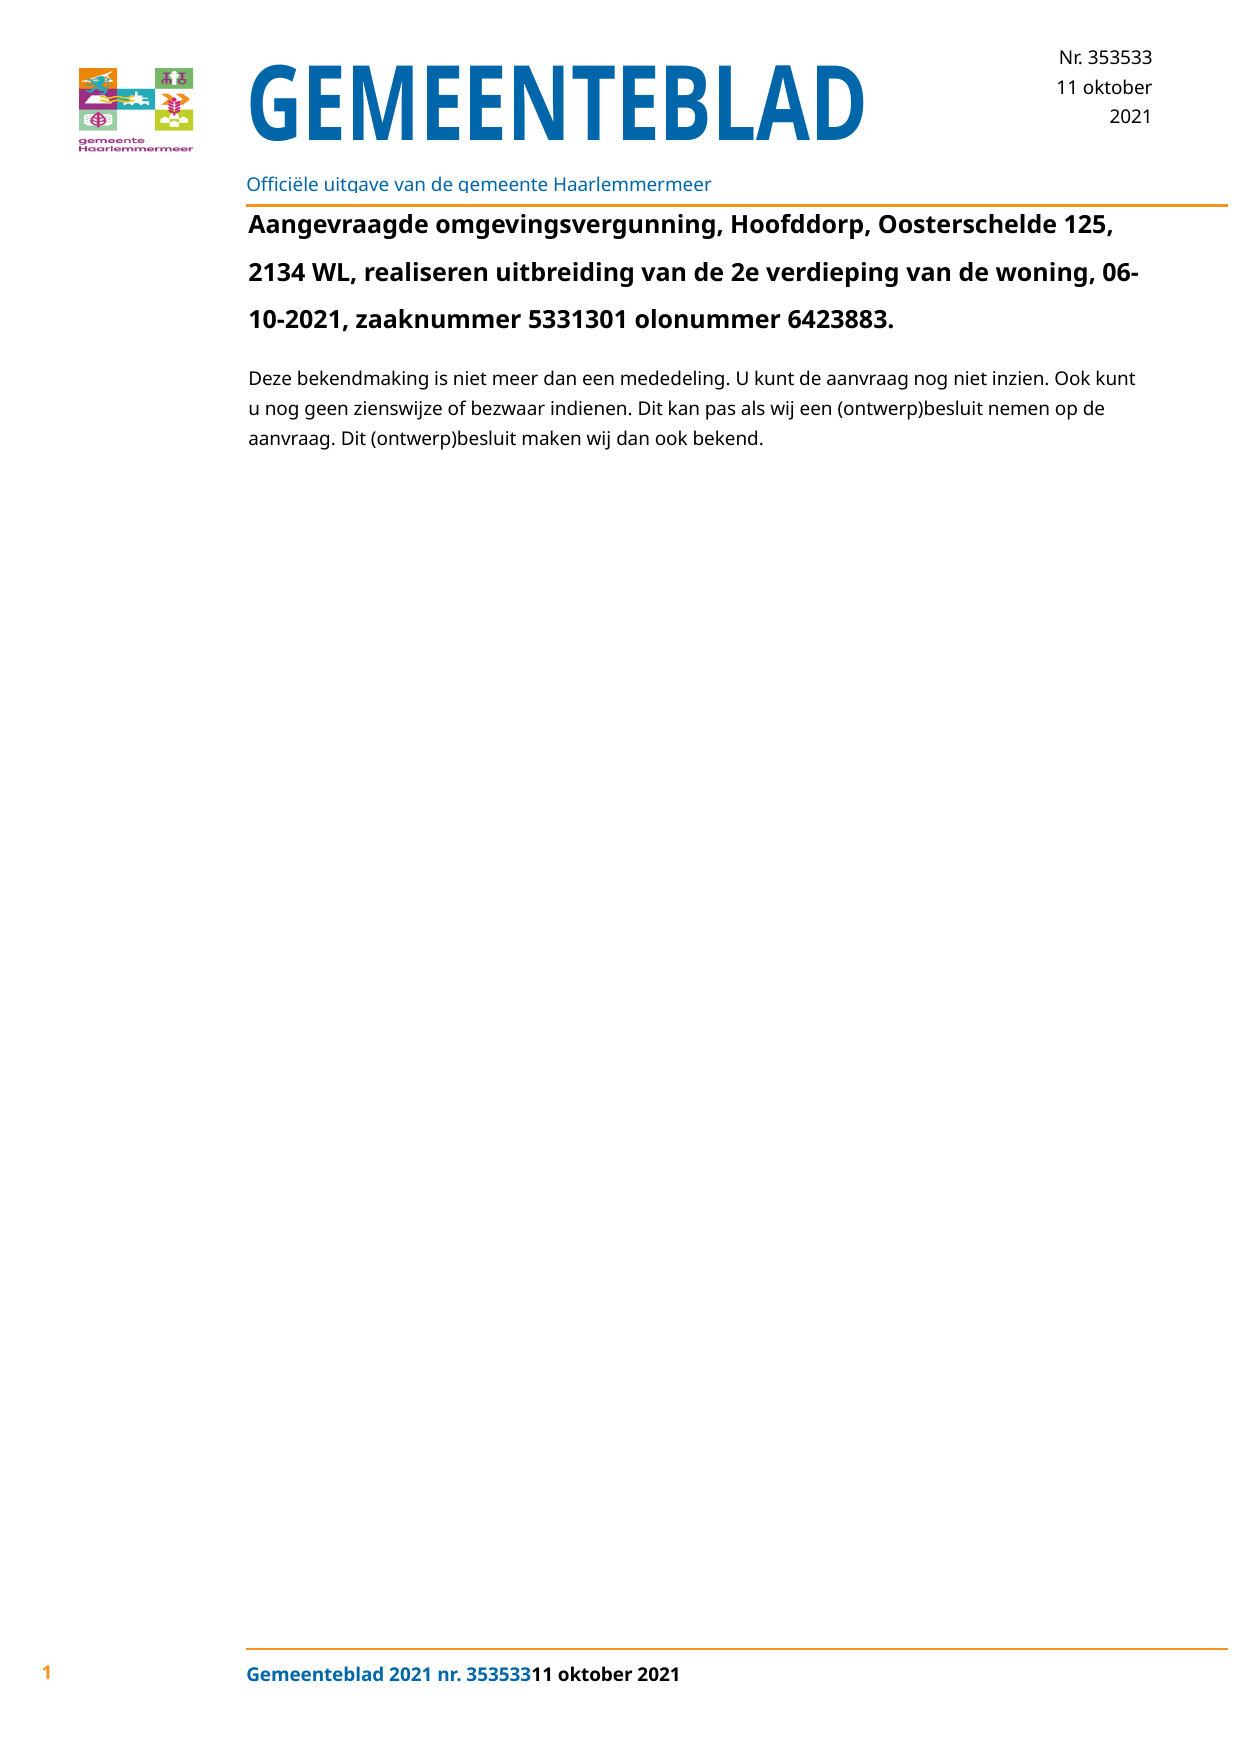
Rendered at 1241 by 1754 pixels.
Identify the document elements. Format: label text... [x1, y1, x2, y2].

picture [41, 47, 231, 172]
text Deze bekendmaking is niet meer dan een mededeling. U kunt de aanvraag nog niet inzien. Ook kunt u nog geen zienswijze of bezwaar indienen. Dit kan pas als wij een (ontwerp)besluit nemen op de aanvraag. Dit (ontwerp)besluit maken wij dan ook bekend. [248, 366, 1152, 450]
text Aangevraagde omgevingsvergunning, Hoofddorp, Oosterschelde 125, 2134 WL, realiseren uitbreiding van de 2e verdieping van de woning, 06-10-2021, zaaknummer 5331301 olonummer 6423883. [248, 207, 1152, 336]
